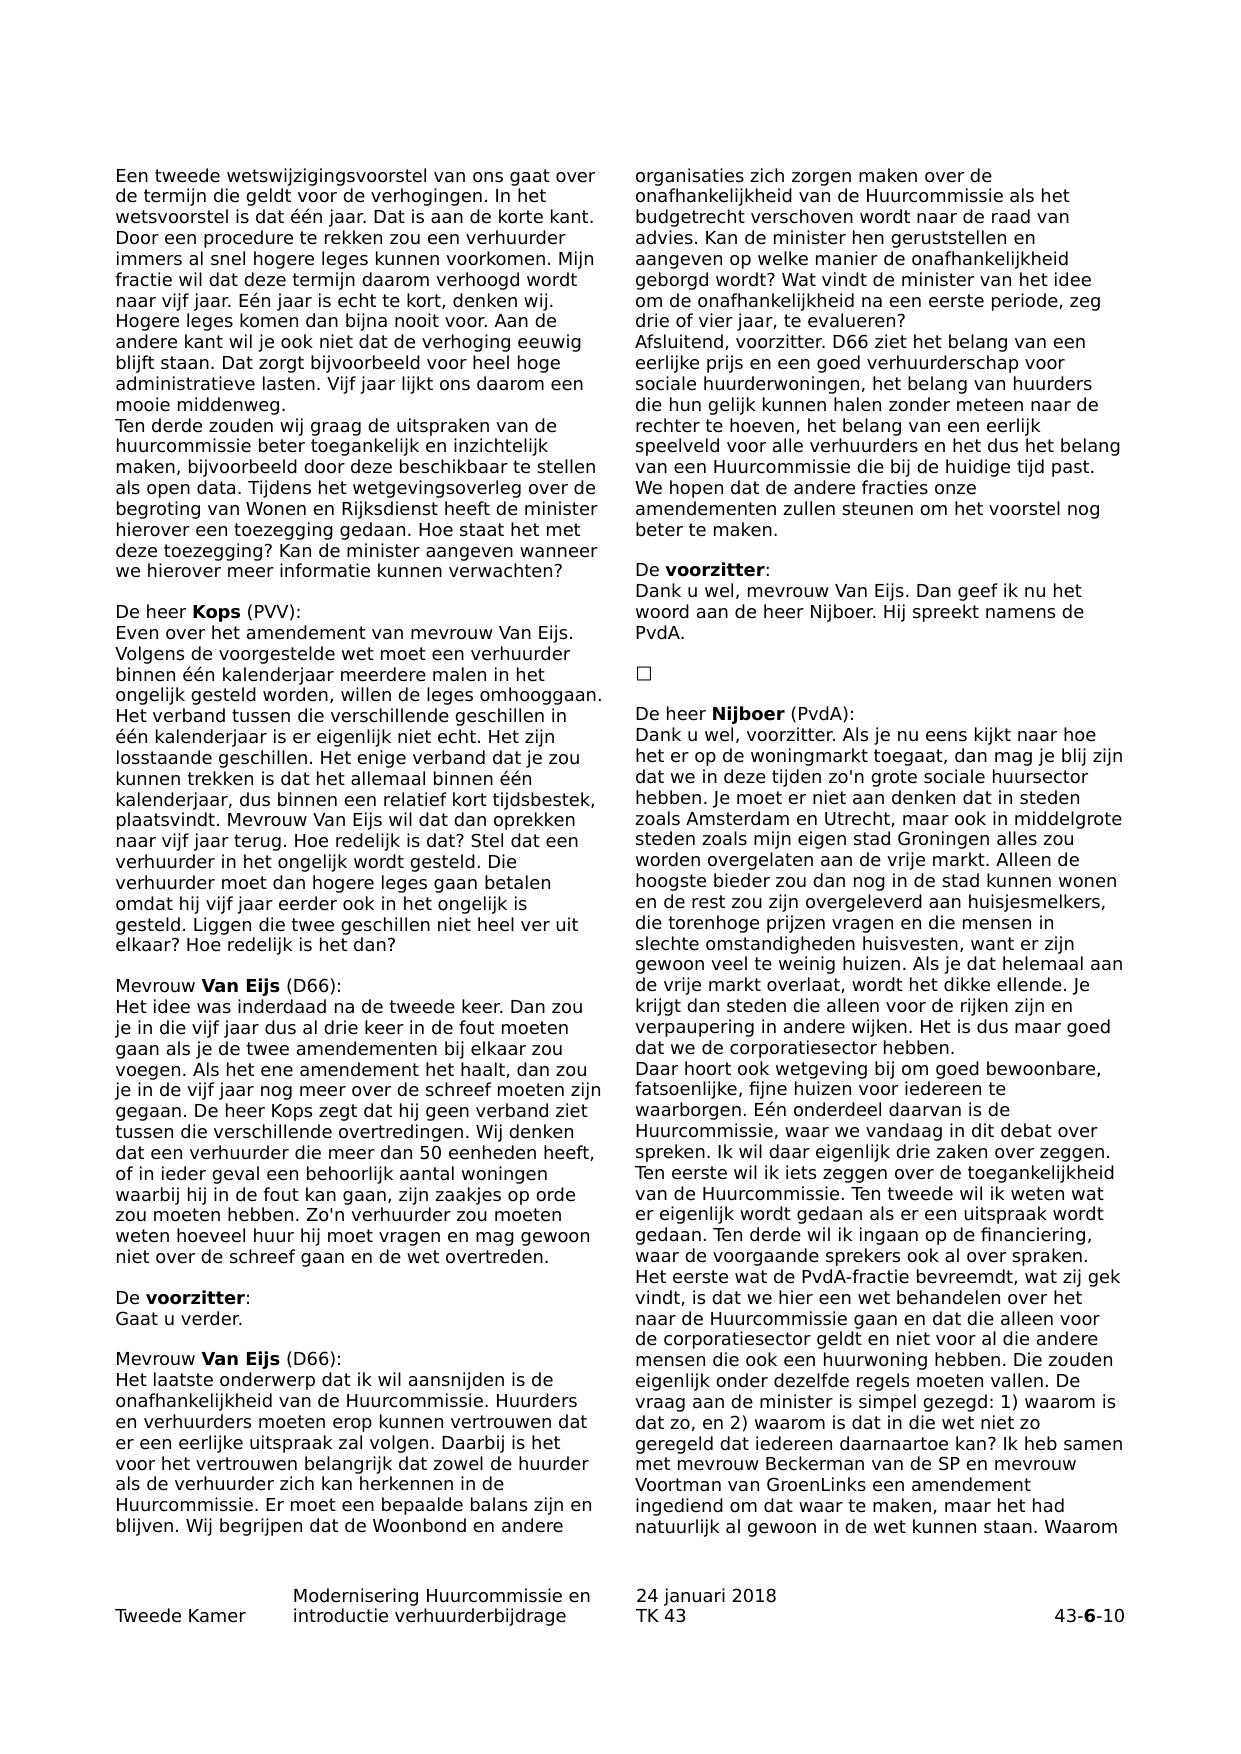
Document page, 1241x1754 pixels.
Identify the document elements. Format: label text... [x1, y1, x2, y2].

text Dank u wel, voorzitter. Als je nu eens kijkt naar hoe het er op de woningmarkt toegaat, dan mag je blij zijn dat we in deze tijden zo'n grote sociale huursector hebben. Je moet er niet aan denken dat in steden zoals Amsterdam en Utrecht, maar ook in middelgrote steden zoals mijn eigen stad Groningen alles zou worden overgelaten aan de vrije markt. Alleen de hoogste bieder zou dan nog in de stad kunnen wonen en de rest zou zijn overgeleverd aan huisjesmelkers, die torenhoge prijzen vragen en die mensen in slechte omstandigheden huisvesten, want er zijn gewoon veel te weinig huizen. Als je dat helemaal aan de vrije markt overlaat, wordt het dikke ellende. Je krijgt dan steden die alleen voor de rijken zijn en verpaupering in andere wijken. Het is dus maar goed dat we de corporatiesector hebben. [635, 725, 1125, 1058]
text Dank u wel, mevrouw Van Eijs. Dan geef ik nu het woord aan de heer Nijboer. Hij spreekt namens de PvdA. [635, 581, 1125, 643]
text Even over het amendement van mevrouw Van Eijs. Volgens de voorgestelde wet moet een verhuurder binnen één kalenderjaar meerdere malen in het ongelijk gesteld worden, willen de leges omhooggaan. Het verband tussen die verschillende geschillen in één kalenderjaar is er eigenlijk niet echt. Het zijn losstaande geschillen. Het enige verband dat je zou kunnen trekken is dat het allemaal binnen één kalenderjaar, dus binnen een relatief kort tijdsbestek, plaatsvindt. Mevrouw Van Eijs wil dat dan oprekken naar vijf jaar terug. Hoe redelijk is dat? Stel dat een verhuurder in het ongelijk wordt gesteld. Die verhuurder moet dan hogere leges gaan betalen omdat hij vijf jaar eerder ook in het ongelijk is gesteld. Liggen die twee geschillen niet heel ver uit elkaar? Hoe redelijk is het dan? [115, 623, 605, 956]
text organisaties zich zorgen maken over de onafhankelijkheid van de Huurcommissie als het budgetrecht verschoven wordt naar de raad van advies. Kan de minister hen geruststellen en aangeven op welke manier de onafhankelijkheid geborgd wordt? Wat vindt de minister van het idee om de onafhankelijkheid na een eerste periode, zeg drie of vier jaar, te evalueren? [635, 165, 1125, 332]
text Een tweede wetswijzigingsvoorstel van ons gaat over de termijn die geldt voor de verhogingen. In het wetsvoorstel is dat één jaar. Dat is aan de korte kant. Door een procedure te rekken zou een verhuurder immers al snel hogere leges kunnen voorkomen. Mijn fractie wil dat deze termijn daarom verhoogd wordt naar vijf jaar. Eén jaar is echt te kort, denken wij. Hogere leges komen dan bijna nooit voor. Aan de andere kant wil je ook niet dat de verhoging eeuwig blijft staan. Dat zorgt bijvoorbeeld voor heel hoge administratieve lasten. Vijf jaar lijkt ons daarom een mooie middenweg. [115, 165, 605, 415]
text Ten derde zouden wij graag de uitspraken van de huurcommissie beter toegankelijk en inzichtelijk maken, bijvoorbeeld door deze beschikbaar te stellen als open data. Tijdens het wetgevingsoverleg over de begroting van Wonen en Rijksdienst heeft de minister hierover een toezegging gedaan. Hoe staat het met deze toezegging? Kan de minister aangeven wanneer we hierover meer informatie kunnen verwachten? [115, 415, 605, 582]
text Het idee was inderdaad na de tweede keer. Dan zou je in die vijf jaar dus al drie keer in de fout moeten gaan als je de twee amendementen bij elkaar zou voegen. Als het ene amendement het haalt, dan zou je in de vijf jaar nog meer over de schreef moeten zijn gegaan. De heer Kops zegt dat hij geen verband ziet tussen die verschillende overtredingen. Wij denken dat een verhuurder die meer dan 50 eenheden heeft, of in ieder geval een behoorlijk aantal woningen waarbij hij in de fout kan gaan, zijn zaakjes op orde zou moeten hebben. Zo'n verhuurder zou moeten weten hoeveel huur hij moet vragen en mag gewoon niet over de schreef gaan en de wet overtreden. [115, 997, 605, 1268]
text ⬜ [635, 663, 1125, 684]
text Het eerste wat de PvdA-fractie bevreemdt, wat zij gek vindt, is dat we hier een wet behandelen over het naar de Huurcommissie gaan en dat die alleen voor de corporatiesector geldt en niet voor al die andere mensen die ook een huurwoning hebben. Die zouden eigenlijk onder dezelfde regels moeten vallen. De vraag aan de minister is simpel gezegd: 1) waarom is dat zo, en 2) waarom is dat in die wet niet zo geregeld dat iedereen daarnaartoe kan? Ik heb samen met mevrouw Beckerman van de SP en mevrouw Voortman van GroenLinks een amendement ingediend om dat waar te maken, maar het had natuurlijk al gewoon in de wet kunnen staan. Waarom [635, 1267, 1125, 1537]
text Het laatste onderwerp dat ik wil aansnijden is de onafhankelijkheid van de Huurcommissie. Huurders en verhuurders moeten erop kunnen vertrouwen dat er een eerlijke uitspraak zal volgen. Daarbij is het voor het vertrouwen belangrijk dat zowel de huurder als de verhuurder zich kan herkennen in de Huurcommissie. Er moet een bepaalde balans zijn en blijven. Wij begrijpen dat de Woonbond en andere [115, 1370, 605, 1537]
text Gaat u verder. [115, 1308, 605, 1329]
text Daar hoort ook wetgeving bij om goed bewoonbare, fatsoenlijke, fijne huizen voor iedereen te waarborgen. Eén onderdeel daarvan is de Huurcommissie, waar we vandaag in dit debat over spreken. Ik wil daar eigenlijk drie zaken over zeggen. Ten eerste wil ik iets zeggen over de toegankelijkheid van de Huurcommissie. Ten tweede wil ik weten wat er eigenlijk wordt gedaan als er een uitspraak wordt gedaan. Ten derde wil ik ingaan op de financiering, waar de voorgaande sprekers ook al over spraken. [635, 1058, 1125, 1267]
text Afsluitend, voorzitter. D66 ziet het belang van een eerlijke prijs en een goed verhuurderschap voor sociale huurderwoningen, het belang van huurders die hun gelijk kunnen halen zonder meteen naar de rechter te hoeven, het belang van een eerlijk speelveld voor alle verhuurders en het dus het belang van een Huurcommissie die bij de huidige tijd past. We hopen dat de andere fracties onze amendementen zullen steunen om het voorstel nog beter te maken. [635, 332, 1125, 540]
text De voorzitter: [635, 560, 1125, 581]
text De heer Nijboer (PvdA): [635, 704, 1125, 725]
text Mevrouw Van Eijs (D66): [115, 976, 605, 997]
text De heer Kops (PVV): [115, 602, 605, 623]
text Mevrouw Van Eijs (D66): [115, 1349, 605, 1370]
text De voorzitter: [115, 1288, 605, 1308]
